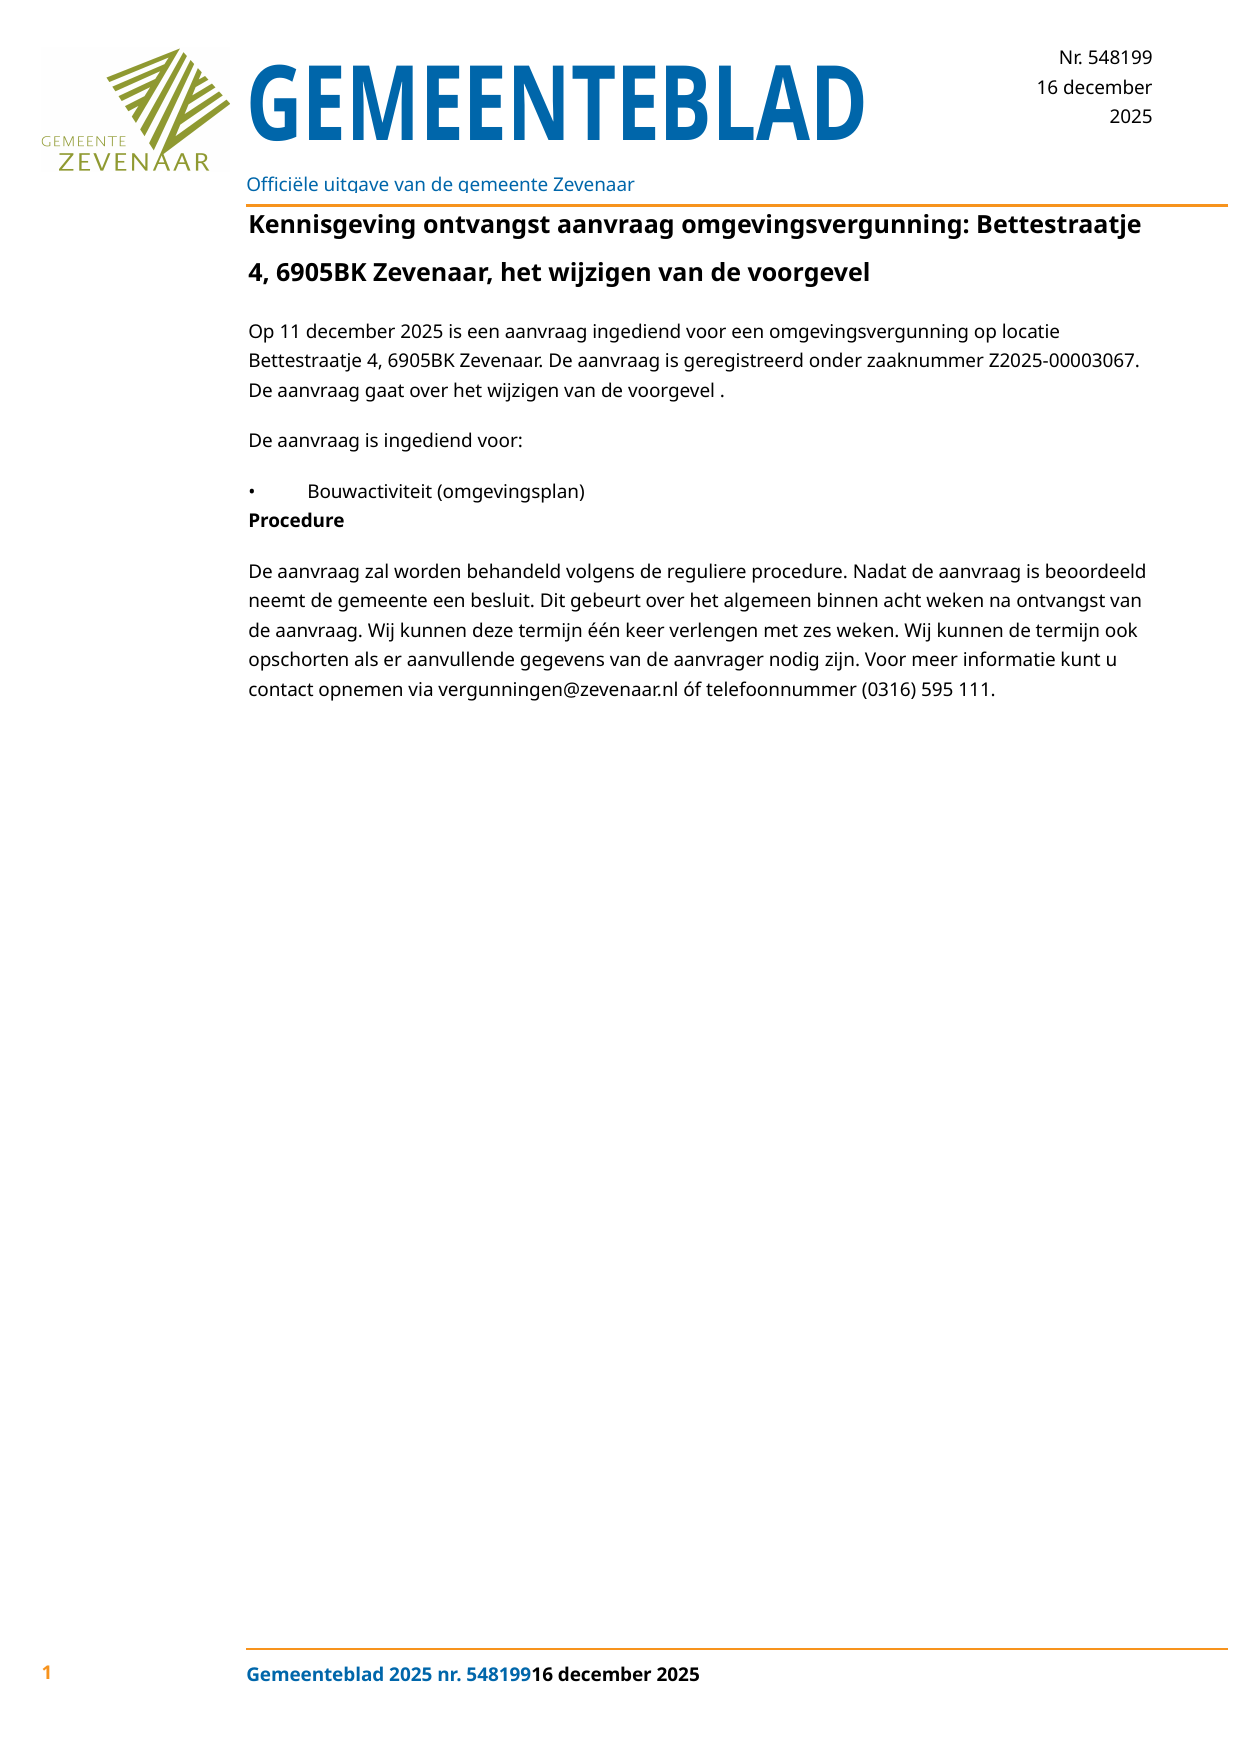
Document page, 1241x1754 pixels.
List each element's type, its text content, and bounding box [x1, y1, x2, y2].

picture [41, 47, 231, 172]
text Op 11 december 2025 is een aanvraag ingediend voor een omgevingsvergunning op locatie Bettestraatje 4, 6905BK Zevenaar. De aanvraag is geregistreerd onder zaaknummer Z2025-00003067. De aanvraag gaat over het wijzigen van de voorgevel . [248, 318, 1152, 403]
text De aanvraag is ingediend voor: [248, 427, 1152, 453]
text De aanvraag zal worden behandeld volgens de reguliere procedure. Nadat de aanvraag is beoordeeld neemt de gemeente een besluit. Dit gebeurt over het algemeen binnen acht weken na ontvangst van de aanvraag. Wij kunnen deze termijn één keer verlengen met zes weken. Wij kunnen de termijn ook opschorten als er aanvullende gegevens van de aanvrager nodig zijn. Voor meer informatie kunt u contact opnemen via vergunningen@zevenaar.nl óf telefoonnummer (0316) 595 111. [248, 558, 1152, 702]
text Procedure [248, 507, 1152, 533]
text Kennisgeving ontvangst aanvraag omgevingsvergunning: Bettestraatje 4, 6905BK Zevenaar, het wijzigen van de voorgevel [248, 207, 1152, 288]
list Bouwactiviteit (omgevingsplan) [248, 478, 1152, 504]
